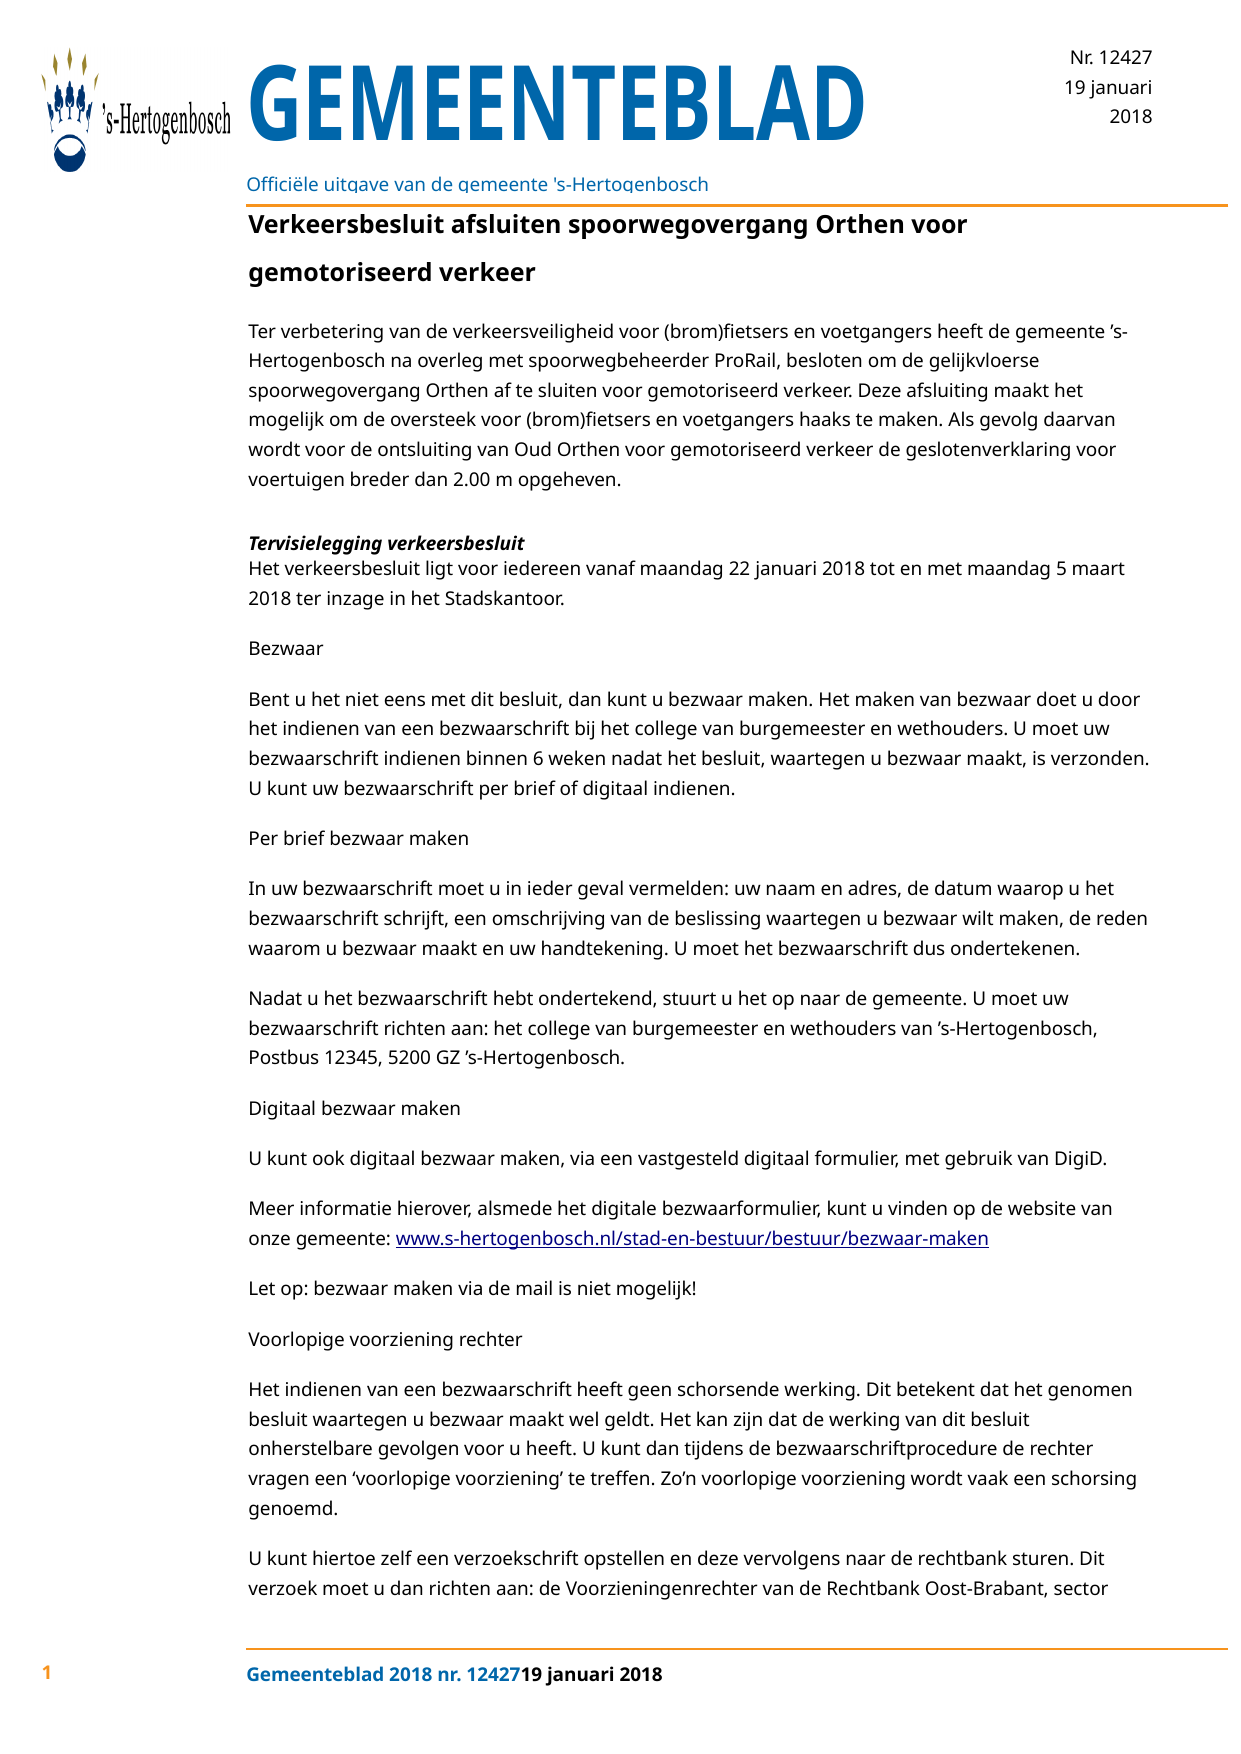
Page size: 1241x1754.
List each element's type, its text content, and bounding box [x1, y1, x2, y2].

text Het indienen van een bezwaarschrift heeft geen schorsende werking. Dit betekent dat het genomen besluit waartegen u bezwaar maakt wel geldt. Het kan zijn dat de werking van dit besluit onherstelbare gevolgen voor u heeft. U kunt dan tijdens de bezwaarschriftprocedure de rechter vragen een ‘voorlopige voorziening’ te treffen. Zo’n voorlopige voorziening wordt vaak een schorsing genoemd. [248, 1376, 1152, 1520]
text Bent u het niet eens met dit besluit, dan kunt u bezwaar maken. Het maken van bezwaar doet u door het indienen van een bezwaarschrift bij het college van burgemeester en wethouders. U moet uw bezwaarschrift indienen binnen 6 weken nadat het besluit, waartegen u bezwaar maakt, is verzonden. U kunt uw bezwaarschrift per brief of digitaal indienen. [248, 686, 1152, 800]
text Voorlopige voorziening rechter [248, 1326, 1152, 1352]
text Meer informatie hierover, alsmede het digitale bezwaarformulier, kunt u vinden op de website van onze gemeente: www.s-hertogenbosch.nl/stad-en-bestuur/bestuur/bezwaar-maken [248, 1196, 1152, 1251]
text Let op: bezwaar maken via de mail is niet mogelijk! [248, 1276, 1152, 1301]
text Bezwaar [248, 636, 1152, 661]
text Ter verbetering van de verkeersveiligheid voor (brom)fietsers en voetgangers heeft de gemeente ’s-Hertogenbosch na overleg met spoorwegbeheerder ProRail, besloten om de gelijkvloerse spoorwegovergang Orthen af te sluiten voor gemotoriseerd verkeer. Deze afsluiting maakt het mogelijk om de oversteek voor (brom)fietsers en voetgangers haaks te maken. Als gevolg daarvan wordt voor de ontsluiting van Oud Orthen voor gemotoriseerd verkeer de geslotenverklaring voor voertuigen breder dan 2.00 m opgeheven. [248, 318, 1152, 492]
text Per brief bezwaar maken [248, 825, 1152, 851]
text Het verkeersbesluit ligt voor iedereen vanaf maandag 22 januari 2018 tot en met maandag 5 maart 2018 ter inzage in het Stadskantoor. [248, 556, 1152, 611]
text Tervisielegging verkeersbesluit [248, 530, 1152, 556]
picture [41, 47, 231, 172]
text Nadat u het bezwaarschrift hebt ondertekend, stuurt u het op naar de gemeente. U moet uw bezwaarschrift richten aan: het college van burgemeester en wethouders van ’s-Hertogenbosch, Postbus 12345, 5200 GZ ’s-Hertogenbosch. [248, 985, 1152, 1070]
text U kunt hiertoe zelf een verzoekschrift opstellen en deze vervolgens naar de rechtbank sturen. Dit verzoek moet u dan richten aan: de Voorzieningenrechter van de Rechtbank Oost-Brabant, sector [248, 1545, 1152, 1600]
text In uw bezwaarschrift moet u in ieder geval vermelden: uw naam en adres, de datum waarop u het bezwaarschrift schrijft, een omschrijving van de beslissing waartegen u bezwaar wilt maken, de reden waarom u bezwaar maakt en uw handtekening. U moet het bezwaarschrift dus ondertekenen. [248, 876, 1152, 960]
text Digitaal bezwaar maken [248, 1095, 1152, 1120]
text Verkeersbesluit afsluiten spoorwegovergang Orthen voor gemotoriseerd verkeer [248, 207, 1152, 288]
text U kunt ook digitaal bezwaar maken, via een vastgesteld digitaal formulier, met gebruik van DigiD. [248, 1145, 1152, 1171]
